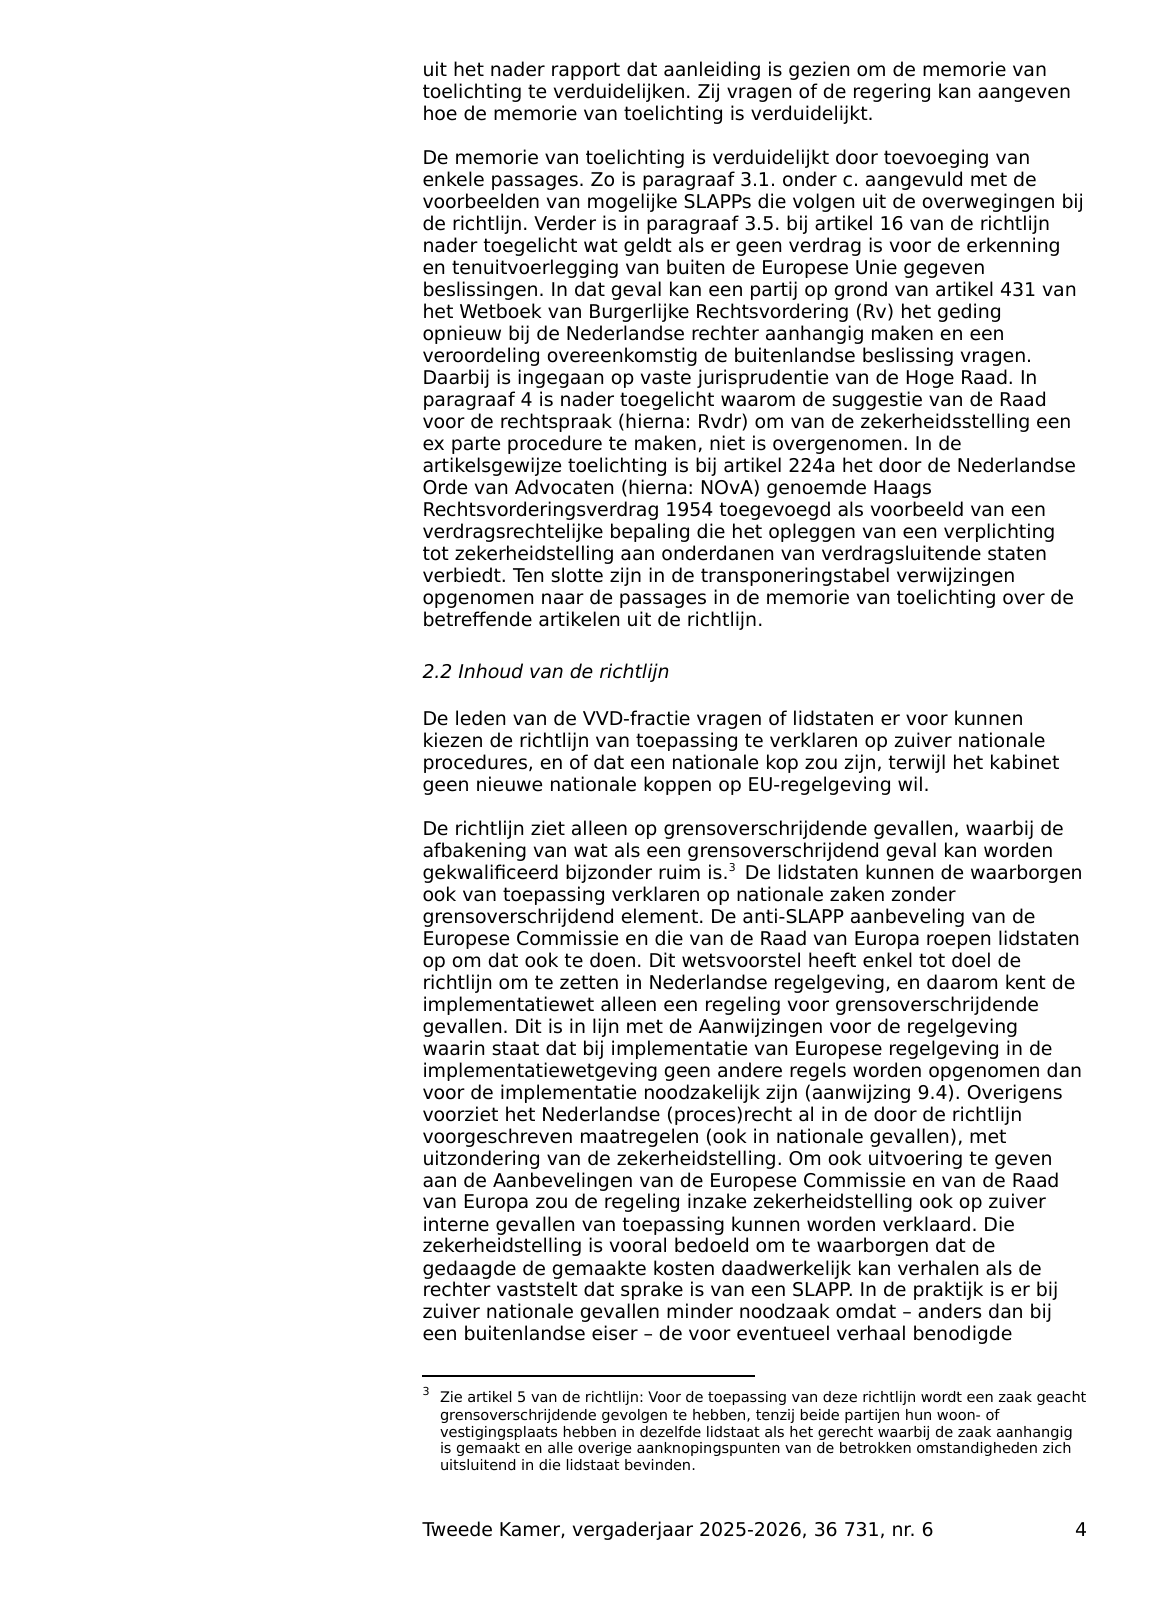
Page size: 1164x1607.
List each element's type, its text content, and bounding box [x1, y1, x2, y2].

text Zie artikel 5 van de richtlijn: Voor de toepassing van deze richtlijn wordt een zaak geacht grensoverschrijdende gevolgen te hebben, tenzij beide partijen hun woon- of vestigingsplaats hebben in dezelfde lidstaat als het gerecht waarbij de zaak aanhangig is gemaakt en alle overige aanknopingspunten van de betrokken omstandigheden zich uitsluitend in die lidstaat bevinden. [422, 1385, 1087, 1474]
subtitle 2.2 Inhoud van de richtlijn [422, 661, 1087, 683]
text De leden van de VVD-fractie vragen of lidstaten er voor kunnen kiezen de richtlijn van toepassing te verklaren op zuiver nationale procedures, en of dat een nationale kop zou zijn, terwijl het kabinet geen nieuwe nationale koppen op EU-regelgeving wil. [422, 708, 1087, 796]
text De memorie van toelichting is verduidelijkt door toevoeging van enkele passages. Zo is paragraaf 3.1. onder c. aangevuld met de voorbeelden van mogelijke SLAPPs die volgen uit de overwegingen bij de richtlijn. Verder is in paragraaf 3.5. bij artikel 16 van de richtlijn nader toegelicht wat geldt als er geen verdrag is voor de erkenning en tenuitvoerlegging van buiten de Europese Unie gegeven beslissingen. In dat geval kan een partij op grond van artikel 431 van het Wetboek van Burgerlijke Rechtsvordering (Rv) het geding opnieuw bij de Nederlandse rechter aanhangig maken en een veroordeling overeenkomstig de buitenlandse beslissing vragen. Daarbij is ingegaan op vaste jurisprudentie van de Hoge Raad. In paragraaf 4 is nader toegelicht waarom de suggestie van de Raad voor de rechtspraak (hierna: Rvdr) om van de zekerheidsstelling een ex parte procedure te maken, niet is overgenomen. In de artikelsgewijze toelichting is bij artikel 224a het door de Nederlandse Orde van Advocaten (hierna: NOvA) genoemde Haags Rechtsvorderingsverdrag 1954 toegevoegd als voorbeeld van een verdragsrechtelijke bepaling die het opleggen van een verplichting tot zekerheidstelling aan onderdanen van verdragsluitende staten verbiedt. Ten slotte zijn in de transponeringstabel verwijzingen opgenomen naar de passages in de memorie van toelichting over de betreffende artikelen uit de richtlijn. [422, 147, 1087, 631]
text De richtlijn ziet alleen op grensoverschrijdende gevallen, waarbij de afbakening van wat als een grensoverschrijdend geval kan worden gekwalificeerd bijzonder ruim is. De lidstaten kunnen de waarborgen ook van toepassing verklaren op nationale zaken zonder grensoverschrijdend element. De anti-SLAPP aanbeveling van de Europese Commissie en die van de Raad van Europa roepen lidstaten op om dat ook te doen. Dit wetsvoorstel heeft enkel tot doel de richtlijn om te zetten in Nederlandse regelgeving, en daarom kent de implementatiewet alleen een regeling voor grensoverschrijdende gevallen. Dit is in lijn met de Aanwijzingen voor de regelgeving waarin staat dat bij implementatie van Europese regelgeving in de implementatiewetgeving geen andere regels worden opgenomen dan voor de implementatie noodzakelijk zijn (aanwijzing 9.4). Overigens voorziet het Nederlandse (proces)recht al in de door de richtlijn voorgeschreven maatregelen (ook in nationale gevallen), met uitzondering van de zekerheidstelling. Om ook uitvoering te geven aan de Aanbevelingen van de Europese Commissie en van de Raad van Europa zou de regeling inzake zekerheidstelling ook op zuiver interne gevallen van toepassing kunnen worden verklaard. Die zekerheidstelling is vooral bedoeld om te waarborgen dat de gedaagde de gemaakte kosten daadwerkelijk kan verhalen als de rechter vaststelt dat sprake is van een SLAPP. In de praktijk is er bij zuiver nationale gevallen minder noodzaak omdat – anders dan bij een buitenlandse eiser – de voor eventueel verhaal benodigde [422, 818, 1087, 1345]
text uit het nader rapport dat aanleiding is gezien om de memorie van toelichting te verduidelijken. Zij vragen of de regering kan aangeven hoe de memorie van toelichting is verduidelijkt. [422, 59, 1087, 125]
